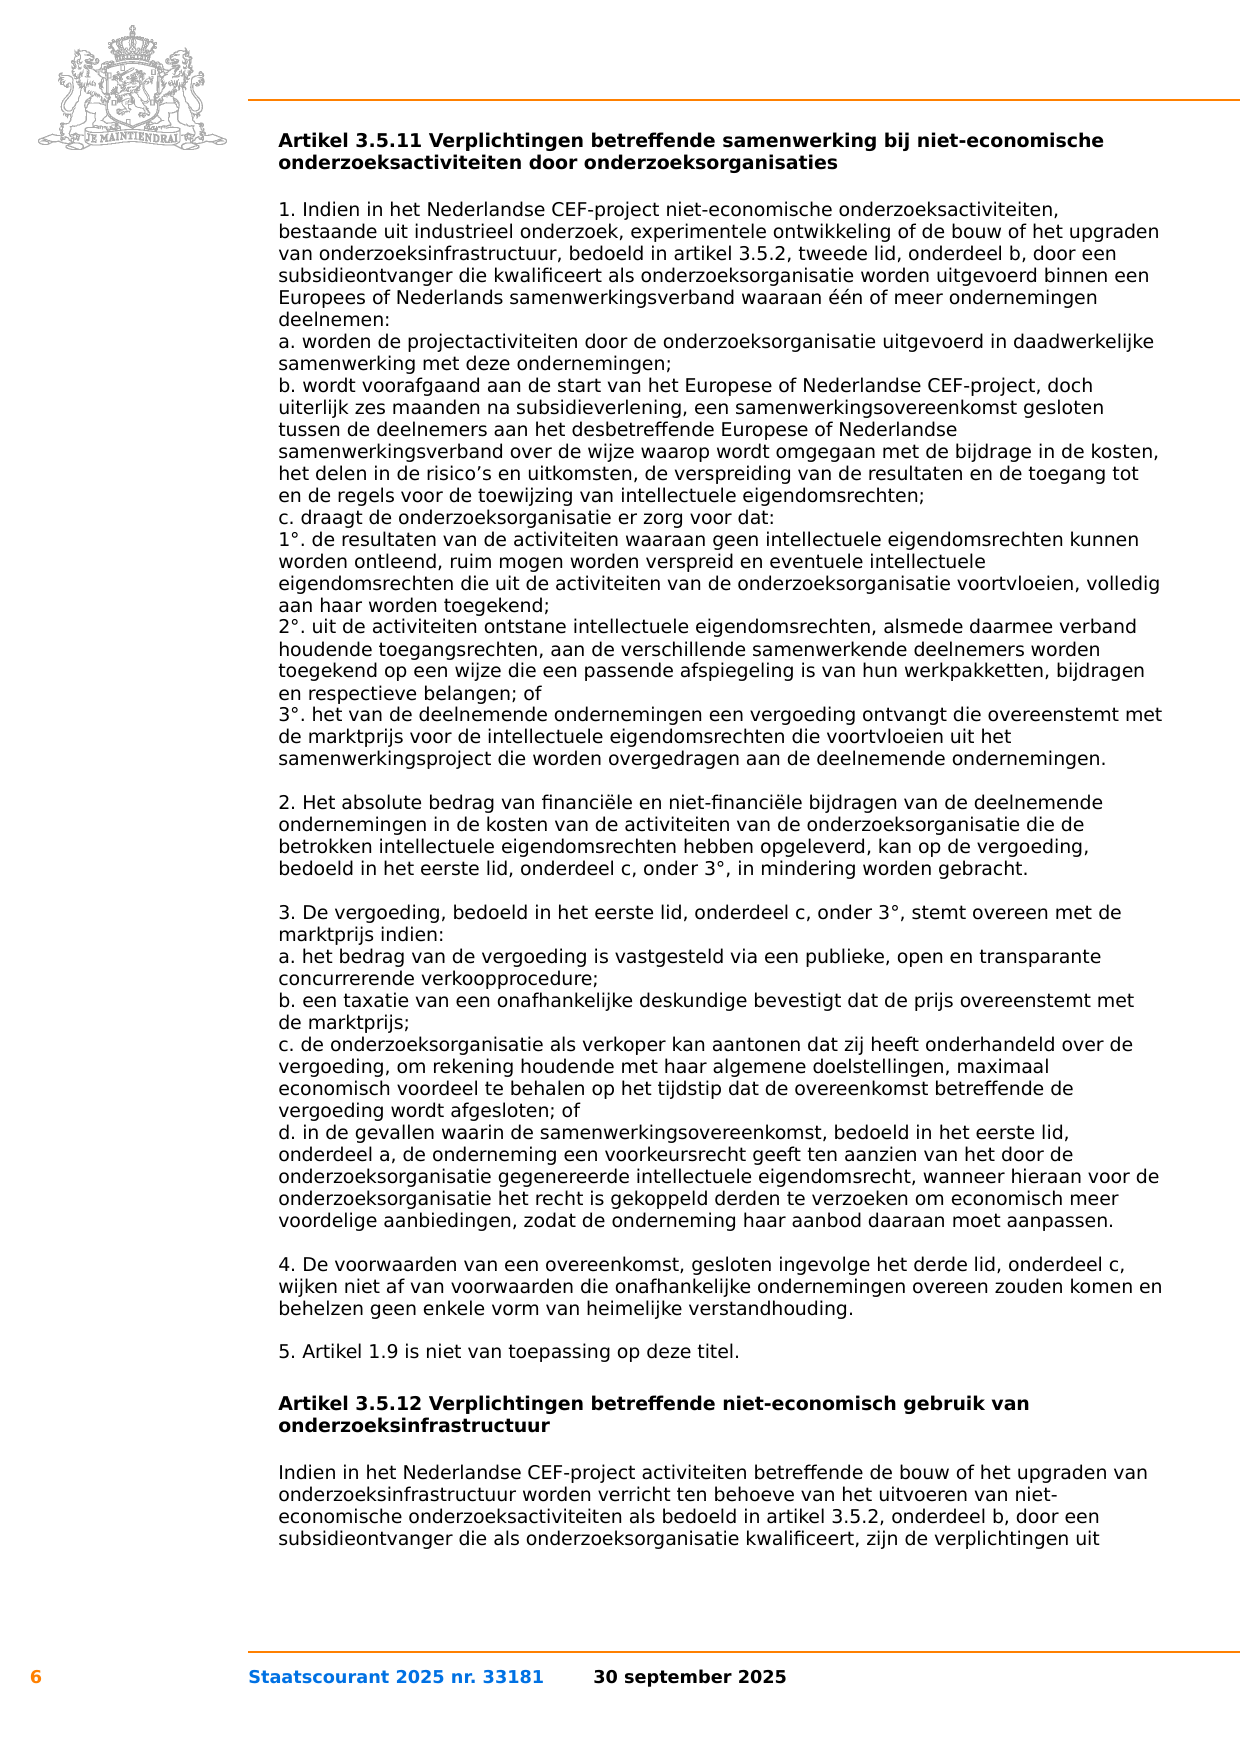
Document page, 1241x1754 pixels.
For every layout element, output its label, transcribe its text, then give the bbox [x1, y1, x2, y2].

text 1. Indien in het Nederlandse CEF-project niet-economische onderzoeksactiviteiten, bestaande uit industrieel onderzoek, experimentele ontwikkeling of de bouw of het upgraden van onderzoeksinfrastructuur, bedoeld in artikel 3.5.2, tweede lid, onderdeel b, door een subsidieontvanger die kwalificeert als onderzoeksorganisatie worden uitgevoerd binnen een Europees of Nederlands samenwerkingsverband waaraan één of meer ondernemingen deelnemen: [278, 199, 1163, 331]
text 3. De vergoeding, bedoeld in het eerste lid, onderdeel c, onder 3°, stemt overeen met de marktprijs indien: [278, 902, 1163, 946]
subtitle Artikel 3.5.12 Verplichtingen betreffende niet-economisch gebruik van onderzoeksinfrastructuur [278, 1393, 1163, 1437]
text b. een taxatie van een onafhankelijke deskundige bevestigt dat de prijs overeenstemt met de marktprijs; [278, 990, 1163, 1034]
picture [38, 25, 227, 150]
text a. worden de projectactiviteiten door de onderzoeksorganisatie uitgevoerd in daadwerkelijke samenwerking met deze ondernemingen; [278, 331, 1163, 375]
text 1°. de resultaten van de activiteiten waaraan geen intellectuele eigendomsrechten kunnen worden ontleend, ruim mogen worden verspreid en eventuele intellectuele eigendomsrechten die uit de activiteiten van de onderzoeksorganisatie voortvloeien, volledig aan haar worden toegekend; [278, 528, 1163, 616]
text 2. Het absolute bedrag van financiële en niet-financiële bijdragen van de deelnemende ondernemingen in de kosten van de activiteiten van de onderzoeksorganisatie die de betrokken intellectuele eigendomsrechten hebben opgeleverd, kan op de vergoeding, bedoeld in het eerste lid, onderdeel c, onder 3°, in mindering worden gebracht. [278, 792, 1163, 880]
text c. draagt de onderzoeksorganisatie er zorg voor dat: [278, 507, 1163, 528]
text a. het bedrag van de vergoeding is vastgesteld via een publieke, open en transparante concurrerende verkoopprocedure; [278, 946, 1163, 990]
text 2°. uit de activiteiten ontstane intellectuele eigendomsrechten, alsmede daarmee verband houdende toegangsrechten, aan de verschillende samenwerkende deelnemers worden toegekend op een wijze die een passende afspiegeling is van hun werkpakketten, bijdragen en respectieve belangen; of [278, 616, 1163, 704]
text 4. De voorwaarden van een overeenkomst, gesloten ingevolge het derde lid, onderdeel c, wijken niet af van voorwaarden die onafhankelijke ondernemingen overeen zouden komen en behelzen geen enkele vorm van heimelijke verstandhouding. [278, 1253, 1163, 1319]
text d. in de gevallen waarin de samenwerkingsovereenkomst, bedoeld in het eerste lid, onderdeel a, de onderneming een voorkeursrecht geeft ten aanzien van het door de onderzoeksorganisatie gegenereerde intellectuele eigendomsrecht, wanneer hieraan voor de onderzoeksorganisatie het recht is gekoppeld derden te verzoeken om economisch meer voordelige aanbiedingen, zodat de onderneming haar aanbod daaraan moet aanpassen. [278, 1122, 1163, 1232]
text Indien in het Nederlandse CEF-project activiteiten betreffende de bouw of het upgraden van onderzoeksinfrastructuur worden verricht ten behoeve van het uitvoeren van niet-economische onderzoeksactiviteiten als bedoeld in artikel 3.5.2, onderdeel b, door een subsidieontvanger die als onderzoeksorganisatie kwalificeert, zijn de verplichtingen uit [278, 1462, 1163, 1550]
text c. de onderzoeksorganisatie als verkoper kan aantonen dat zij heeft onderhandeld over de vergoeding, om rekening houdende met haar algemene doelstellingen, maximaal economisch voordeel te behalen op het tijdstip dat de overeenkomst betreffende de vergoeding wordt afgesloten; of [278, 1034, 1163, 1122]
subtitle Artikel 3.5.11 Verplichtingen betreffende samenwerking bij niet-economische onderzoeksactiviteiten door onderzoeksorganisaties [278, 130, 1163, 174]
text b. wordt voorafgaand aan de start van het Europese of Nederlandse CEF-project, doch uiterlijk zes maanden na subsidieverlening, een samenwerkingsovereenkomst gesloten tussen de deelnemers aan het desbetreffende Europese of Nederlandse samenwerkingsverband over de wijze waarop wordt omgegaan met de bijdrage in de kosten, het delen in de risico’s en uitkomsten, de verspreiding van de resultaten en de toegang tot en de regels voor de toewijzing van intellectuele eigendomsrechten; [278, 375, 1163, 507]
text 3°. het van de deelnemende ondernemingen een vergoeding ontvangt die overeenstemt met de marktprijs voor de intellectuele eigendomsrechten die voortvloeien uit het samenwerkingsproject die worden overgedragen aan de deelnemende ondernemingen. [278, 704, 1163, 770]
text 5. Artikel 1.9 is niet van toepassing op deze titel. [278, 1341, 1163, 1363]
